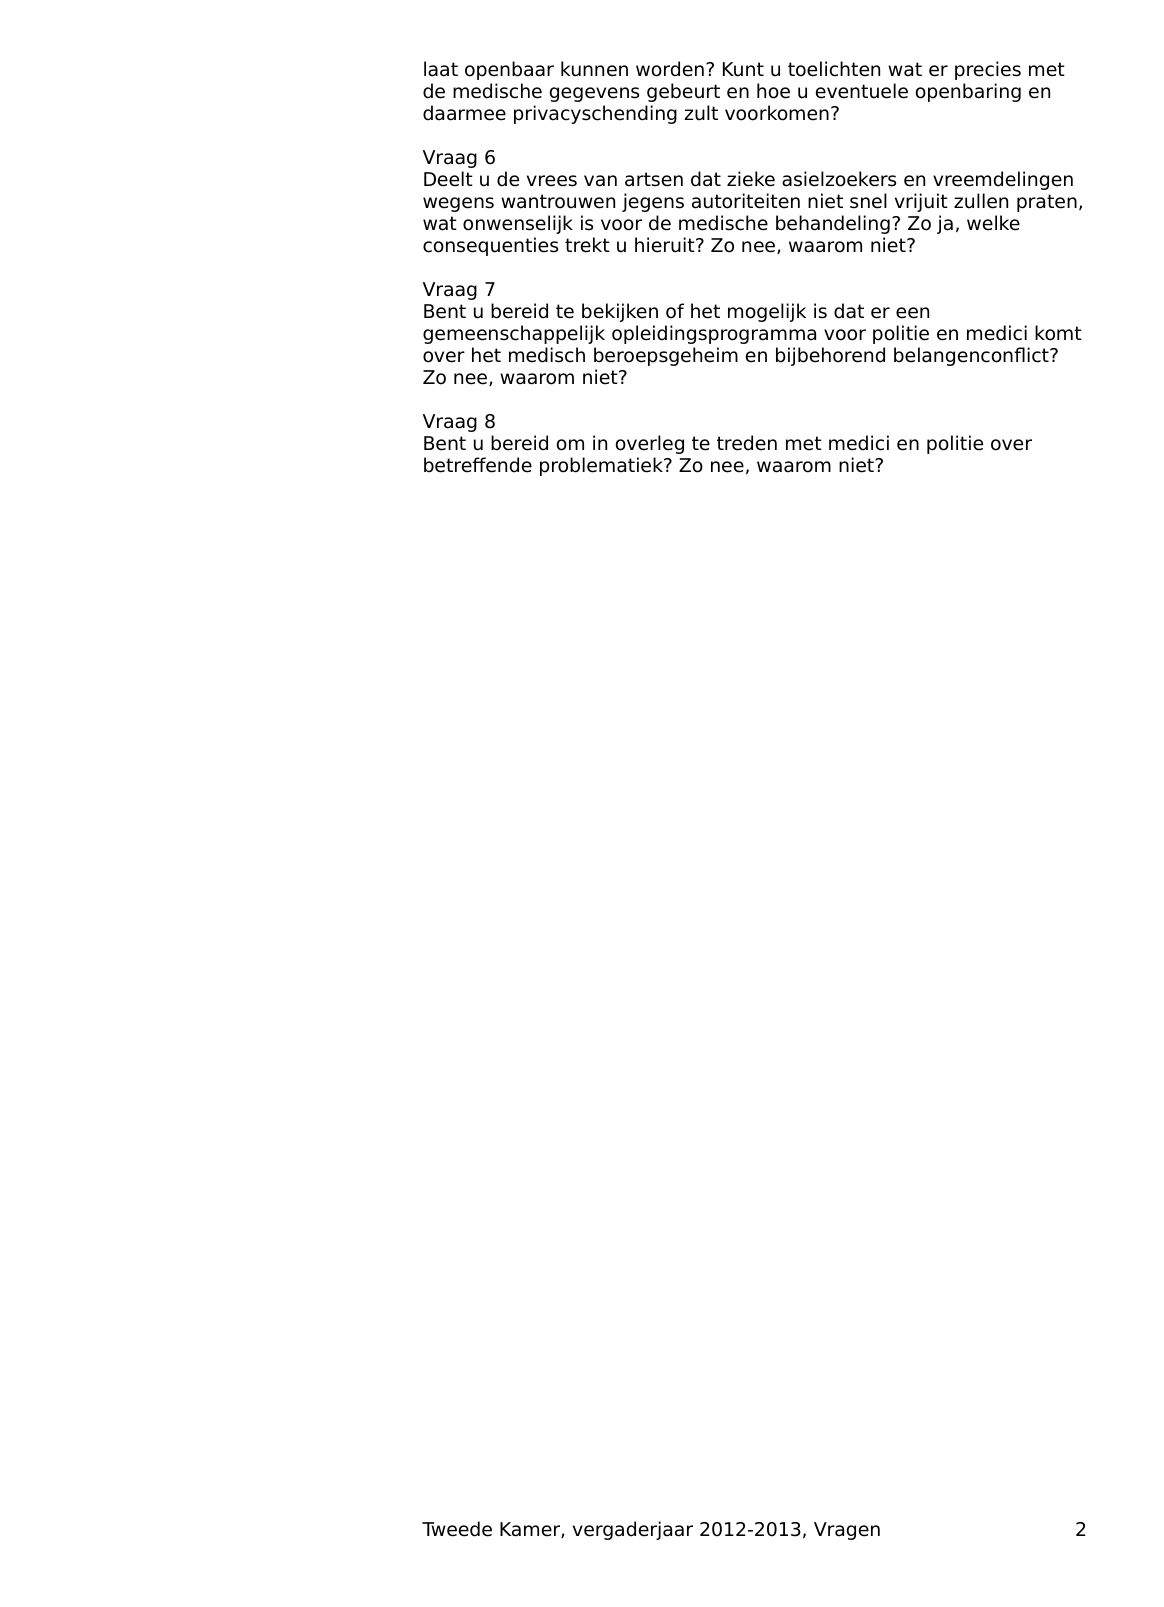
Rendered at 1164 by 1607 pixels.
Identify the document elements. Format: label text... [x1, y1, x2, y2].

text Deelt u de vrees van artsen dat zieke asielzoekers en vreemdelingen wegens wantrouwen jegens autoriteiten niet snel vrijuit zullen praten, wat onwenselijk is voor de medische behandeling? Zo ja, welke consequenties trekt u hieruit? Zo nee, waarom niet? [422, 169, 1087, 257]
text laat openbaar kunnen worden? Kunt u toelichten wat er precies met de medische gegevens gebeurt en hoe u eventuele openbaring en daarmee privacyschending zult voorkomen? [422, 59, 1087, 125]
text Vraag 8 [422, 411, 1087, 433]
text Bent u bereid te bekijken of het mogelijk is dat er een gemeenschappelijk opleidingsprogramma voor politie en medici komt over het medisch beroepsgeheim en bijbehorend belangenconflict? Zo nee, waarom niet? [422, 301, 1087, 389]
text Vraag 6 [422, 147, 1087, 169]
text Bent u bereid om in overleg te treden met medici en politie over betreffende problematiek? Zo nee, waarom niet? [422, 433, 1087, 477]
text Vraag 7 [422, 279, 1087, 301]
